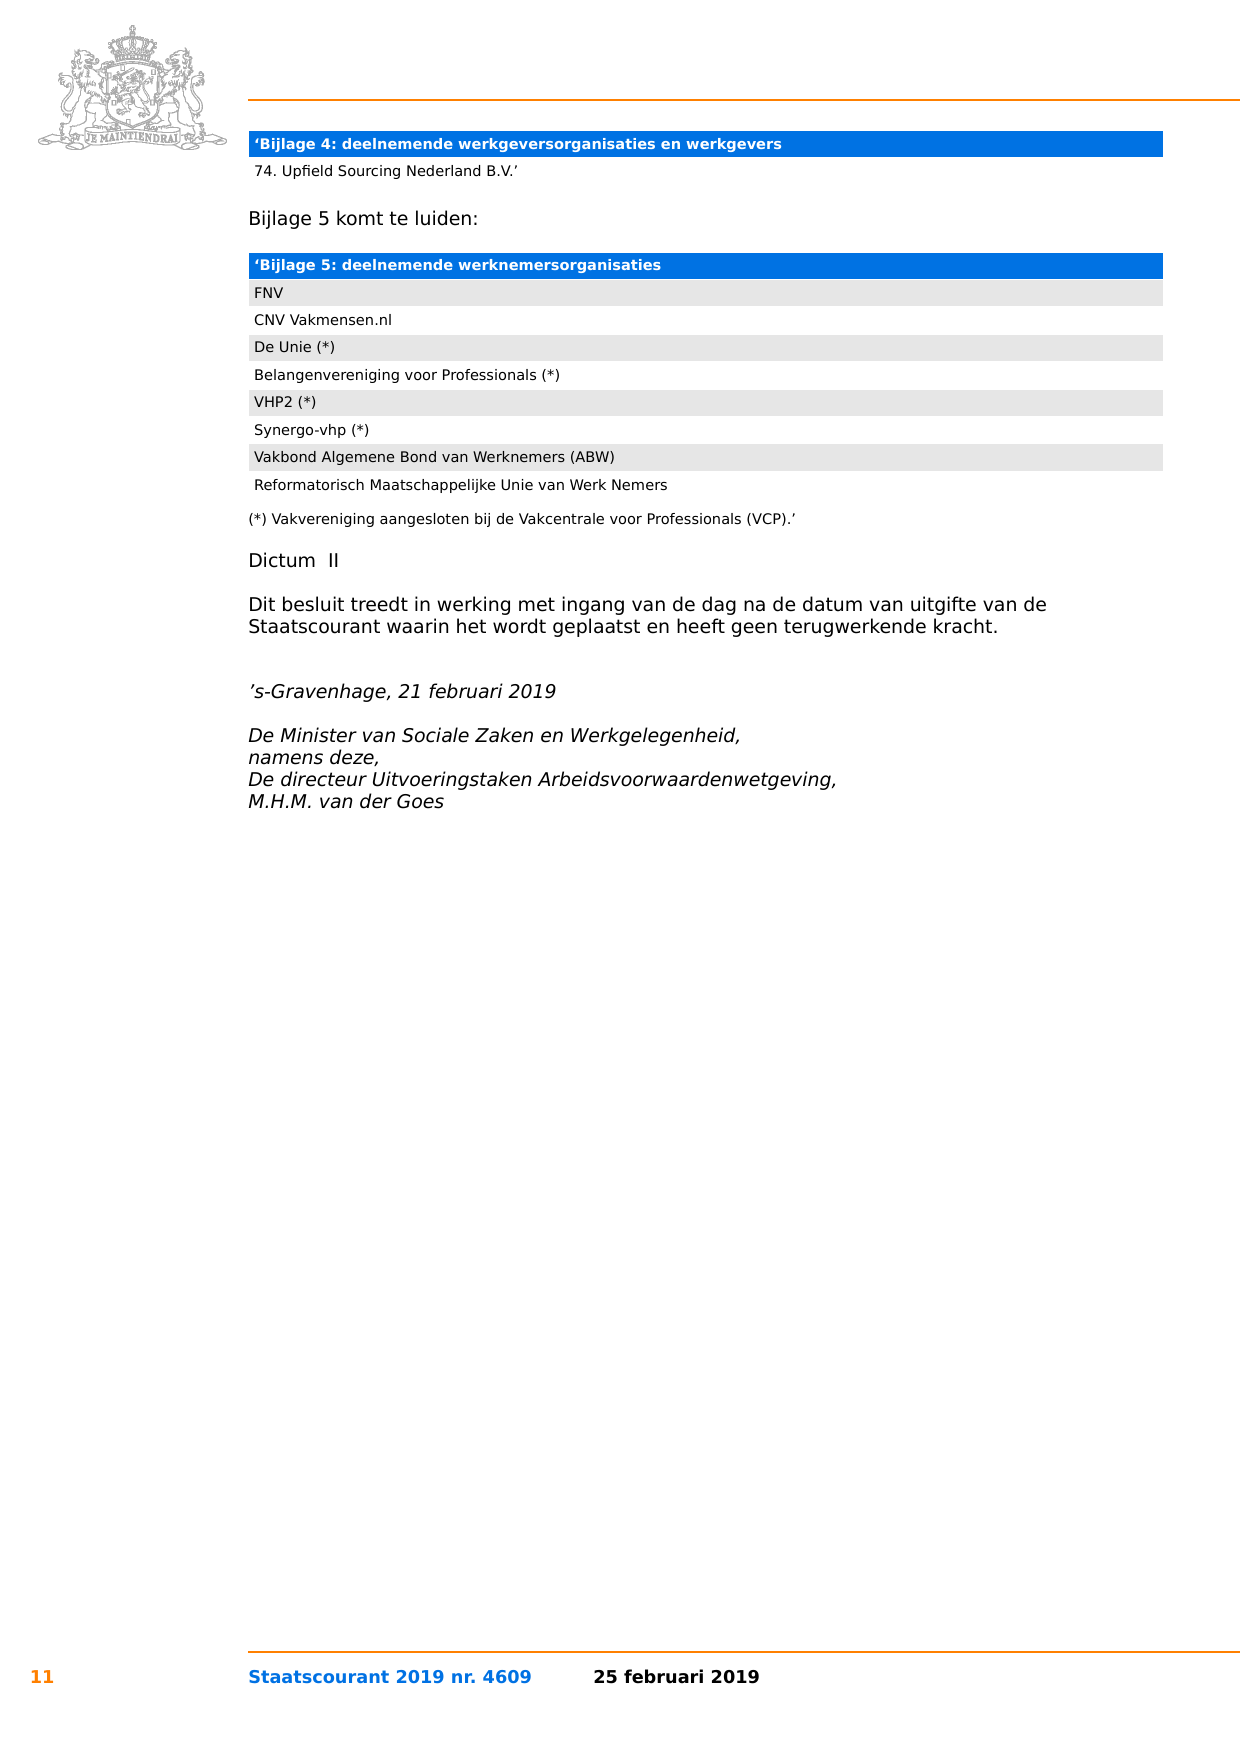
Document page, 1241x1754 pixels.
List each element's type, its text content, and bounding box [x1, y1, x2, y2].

text Dictum II [248, 550, 1163, 572]
table_header ‘Bijlage 4: deelnemende werkgeversorganisaties en werkgevers [249, 131, 1163, 157]
table_cell Synergo-vhp (*) [249, 417, 1163, 443]
text ’s-Gravenhage, 21 februari 2019 [248, 681, 1163, 703]
table_cell (*) Vakvereniging aangesloten bij de Vakcentrale voor Professionals (VCP).’ [248, 499, 1163, 528]
table_cell De Unie (*) [249, 335, 1163, 361]
text Bijlage 5 komt te luiden: [248, 208, 1163, 229]
table_cell Belangenvereniging voor Professionals (*) [249, 362, 1163, 388]
text Dit besluit treedt in werking met ingang van de dag na de datum van uitgifte van de Staatscourant waarin het wordt geplaatst en heeft geen terugwerkende kracht. [248, 593, 1163, 637]
table_cell CNV Vakmensen.nl [249, 307, 1163, 334]
text De Minister van Sociale Zaken en Werkgelegenheid, namens deze, De directeur Uitvoeringstaken Arbeidsvoorwaardenwetgeving, M.H.M. van der Goes [248, 725, 1163, 813]
table_cell VHP2 (*) [249, 390, 1163, 416]
table_cell Vakbond Algemene Bond van Werknemers (ABW) [249, 444, 1163, 471]
table_cell Reformatorisch Maatschappelijke Unie van Werk Nemers [249, 472, 1163, 498]
table_header ‘Bijlage 5: deelnemende werknemersorganisaties [249, 253, 1163, 279]
picture [38, 25, 227, 150]
table_cell FNV [249, 280, 1163, 306]
table_cell 74. Upfield Sourcing Nederland B.V.’ [249, 158, 1163, 185]
